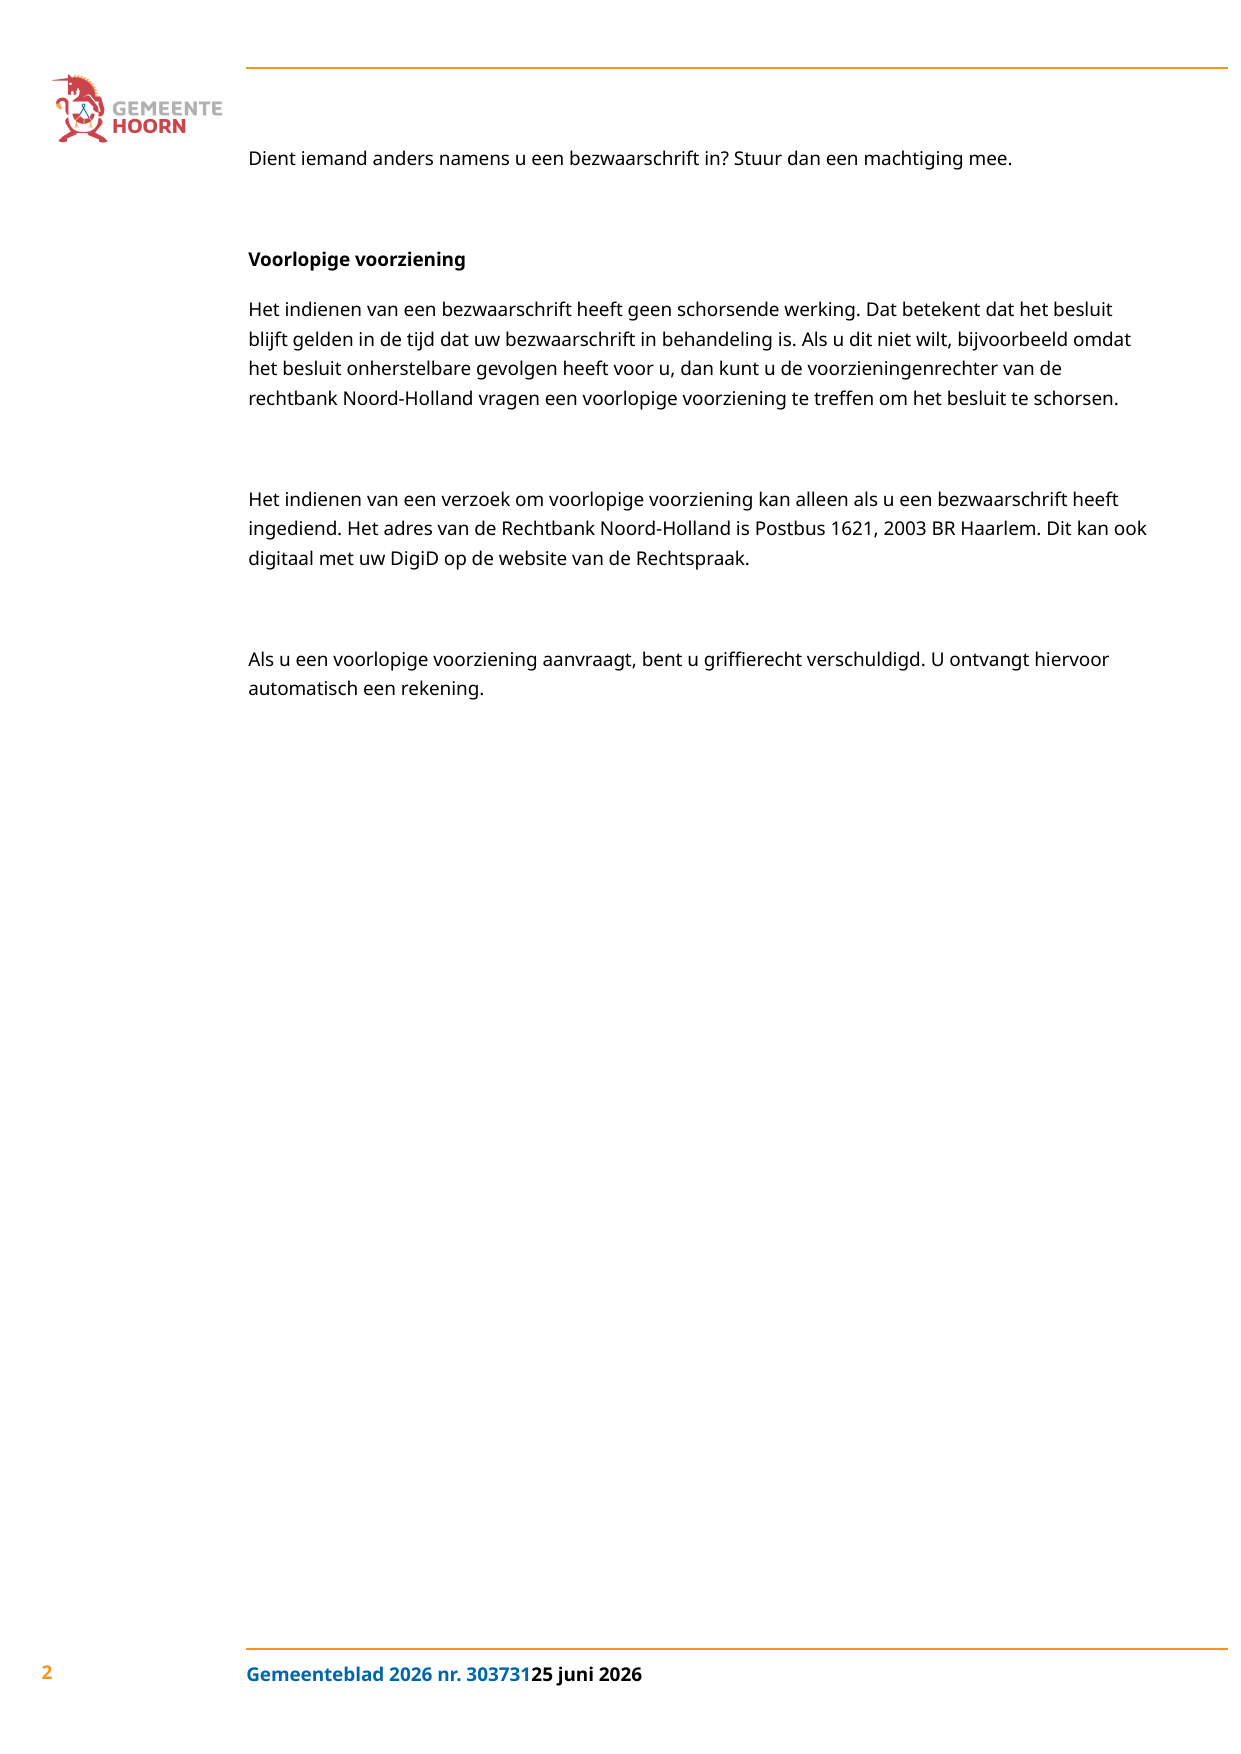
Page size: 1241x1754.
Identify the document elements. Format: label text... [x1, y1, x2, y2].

text Het indienen van een bezwaarschrift heeft geen schorsende werking. Dat betekent dat het besluit blijft gelden in de tijd dat uw bezwaarschrift in behandeling is. Als u dit niet wilt, bijvoorbeeld omdat het besluit onherstelbare gevolgen heeft voor u, dan kunt u de voorzieningenrechter van de rechtbank Noord-Holland vragen een voorlopige voorziening te treffen om het besluit te schorsen. [248, 296, 1152, 411]
text Het indienen van een verzoek om voorlopige voorziening kan alleen als u een bezwaarschrift heeft ingediend. Het adres van de Rechtbank Noord-Holland is Postbus 1621, 2003 BR Haarlem. Dit kan ook digitaal met uw DigiD op de website van de Rechtspraak. [248, 486, 1152, 571]
text Voorlopige voorziening [248, 246, 1152, 272]
text Als u een voorlopige voorziening aanvraagt, bent u griffierecht verschuldigd. U ontvangt hiervoor automatisch een rekening. [248, 646, 1152, 701]
picture [41, 47, 231, 172]
text Dient iemand anders namens u een bezwaarschrift in? Stuur dan een machtiging mee. [248, 145, 1152, 171]
